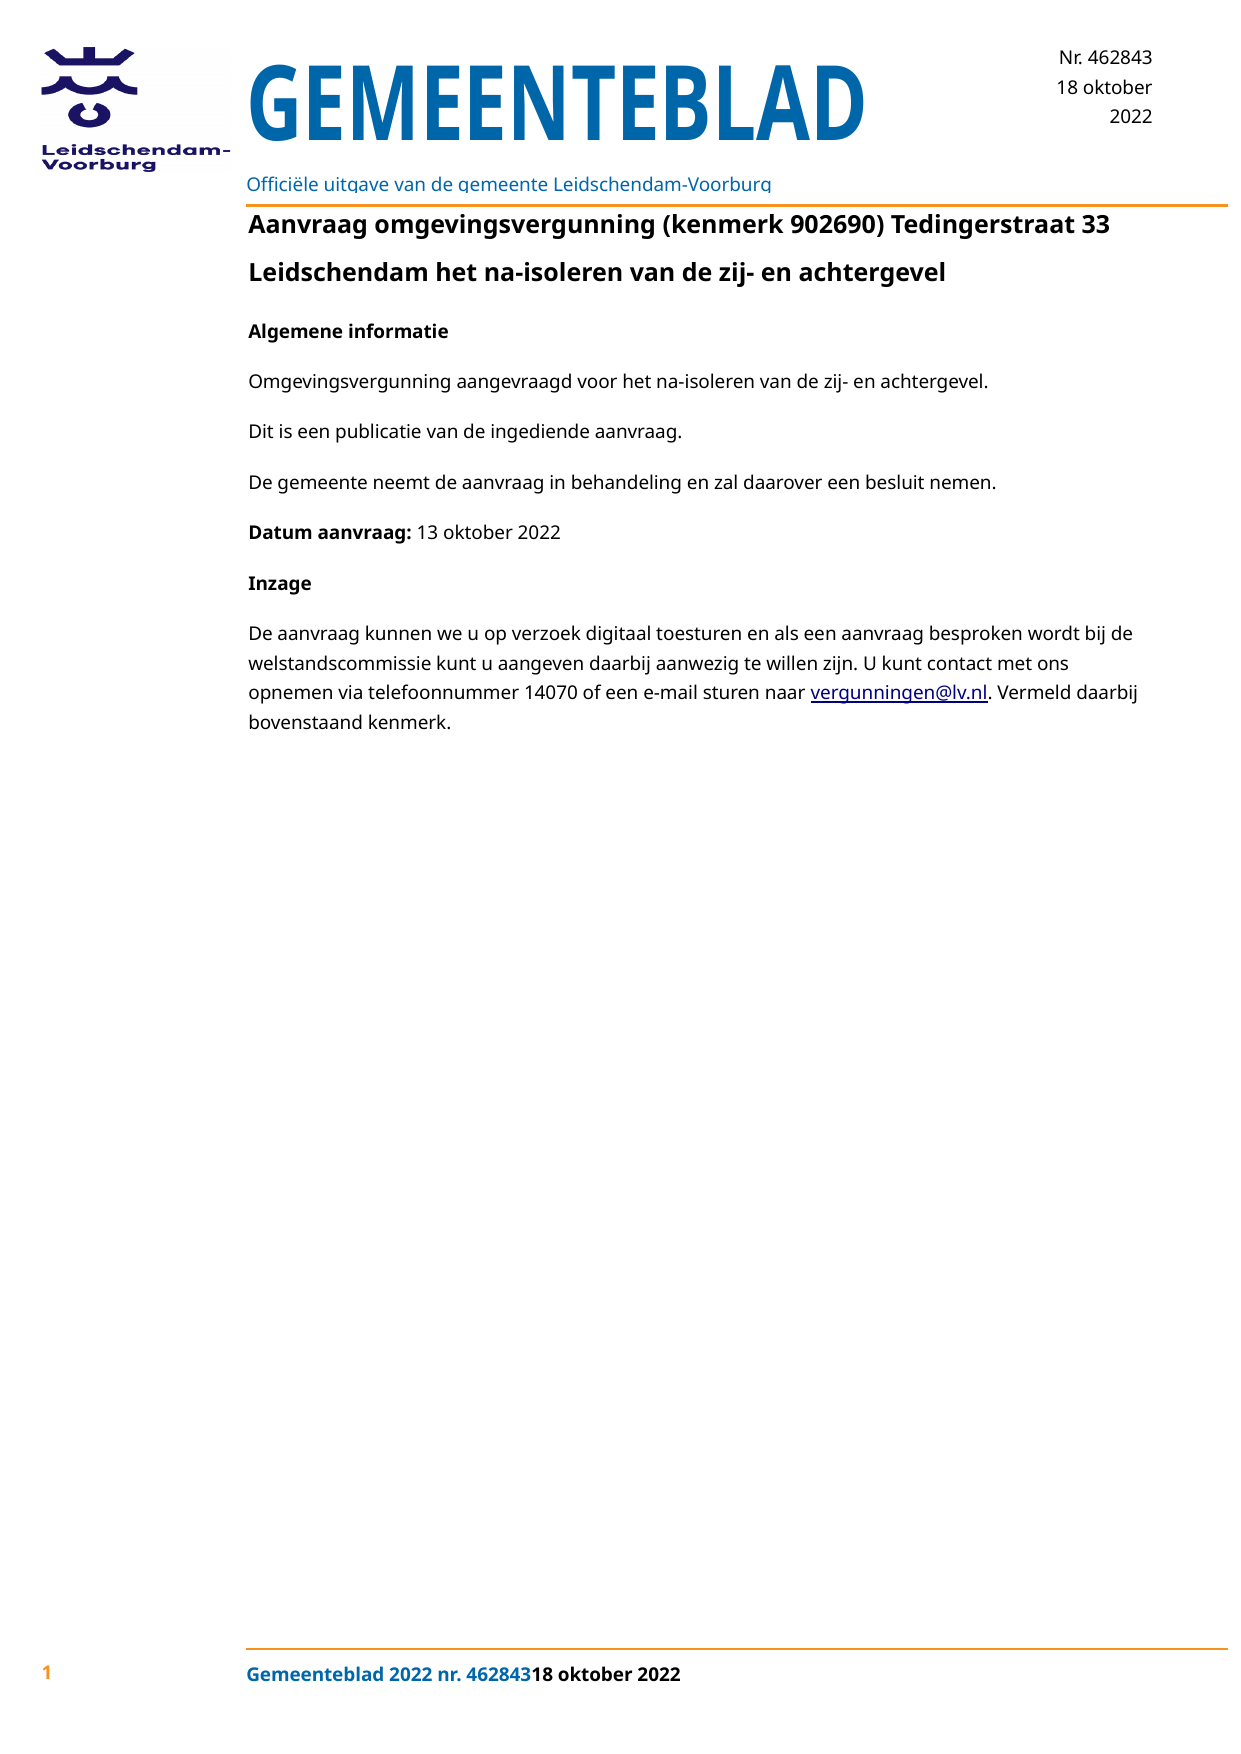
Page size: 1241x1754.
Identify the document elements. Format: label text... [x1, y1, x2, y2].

text Aanvraag omgevingsvergunning (kenmerk 902690) Tedingerstraat 33 Leidschendam het na-isoleren van de zij- en achtergevel [248, 207, 1152, 288]
text Inzage [248, 570, 1152, 596]
text Algemene informatie [248, 318, 1152, 344]
text Omgevingsvergunning aangevraagd voor het na-isoleren van de zij- en achtergevel. [248, 368, 1152, 394]
text De aanvraag kunnen we u op verzoek digitaal toesturen en als een aanvraag besproken wordt bij de welstandscommissie kunt u aangeven daarbij aanwezig te willen zijn. U kunt contact met ons opnemen via telefoonnummer 14070 of een e-mail sturen naar vergunningen@lv.nl. Vermeld daarbij bovenstaand kenmerk. [248, 620, 1152, 735]
text Dit is een publicatie van de ingediende aanvraag. [248, 419, 1152, 444]
text Datum aanvraag: 13 oktober 2022 [248, 519, 1152, 545]
text De gemeente neemt de aanvraag in behandeling en zal daarover een besluit nemen. [248, 469, 1152, 495]
picture [41, 47, 231, 172]
